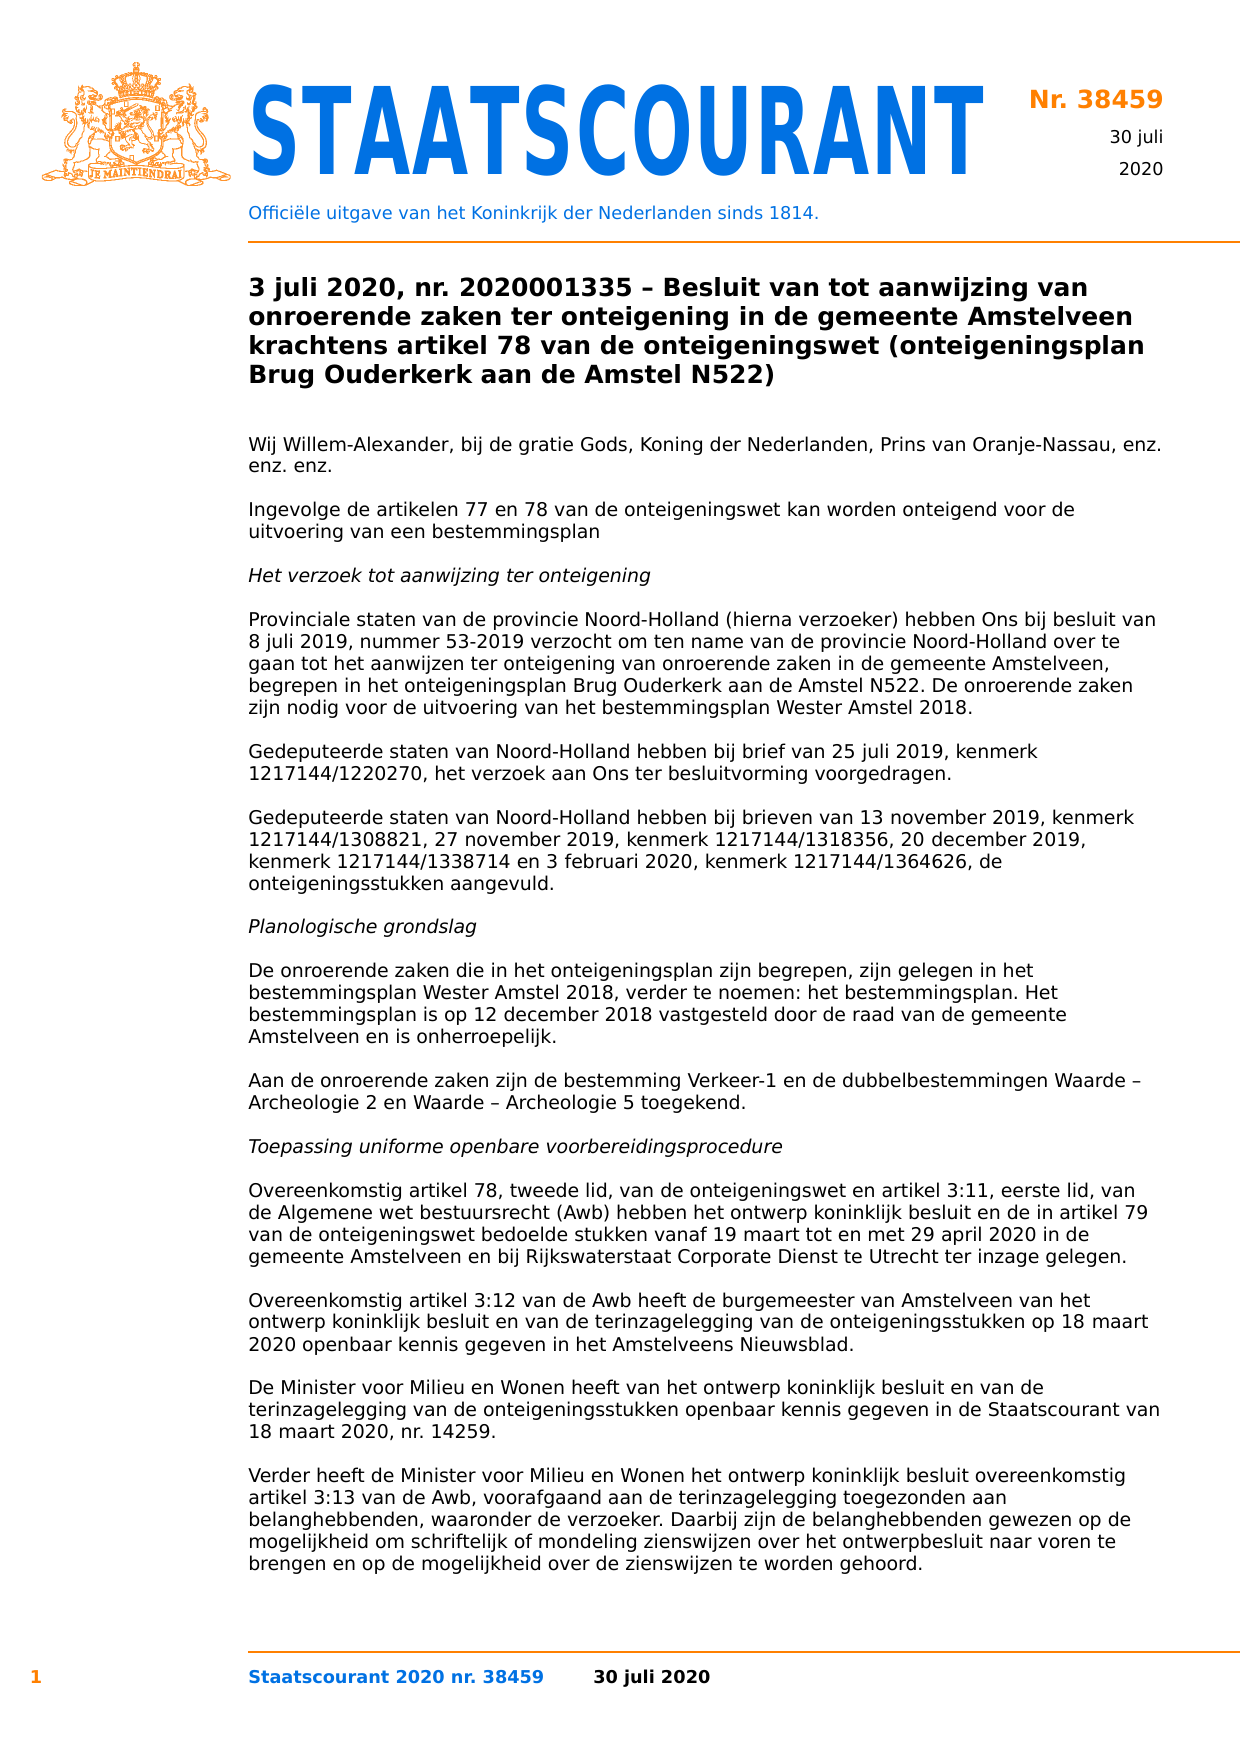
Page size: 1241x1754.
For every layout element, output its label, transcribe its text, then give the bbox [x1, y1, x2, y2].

picture [41, 62, 231, 186]
text De Minister voor Milieu en Wonen heeft van het ontwerp koninklijk besluit en van de terinzagelegging van de onteigeningsstukken openbaar kennis gegeven in de Staatscourant van 18 maart 2020, nr. 14259. [248, 1377, 1163, 1443]
text Wij Willem-Alexander, bij de gratie Gods, Koning der Nederlanden, Prins van Oranje-Nassau, enz. enz. enz. [248, 433, 1163, 477]
text Provinciale staten van de provincie Noord-Holland (hierna verzoeker) hebben Ons bij besluit van 8 juli 2019, nummer 53-2019 verzocht om ten name van de provincie Noord-Holland over te gaan tot het aanwijzen ter onteigening van onroerende zaken in de gemeente Amstelveen, begrepen in het onteigeningsplan Brug Ouderkerk aan de Amstel N522. De onroerende zaken zijn nodig voor de uitvoering van het bestemmingsplan Wester Amstel 2018. [248, 609, 1163, 719]
text Gedeputeerde staten van Noord-Holland hebben bij brieven van 13 november 2019, kenmerk 1217144/1308821, 27 november 2019, kenmerk 1217144/1318356, 20 december 2019, kenmerk 1217144/1338714 en 3 februari 2020, kenmerk 1217144/1364626, de onteigeningsstukken aangevuld. [248, 807, 1163, 894]
text Aan de onroerende zaken zijn de bestemming Verkeer-1 en de dubbelbestemmingen Waarde – Archeologie 2 en Waarde – Archeologie 5 toegekend. [248, 1070, 1163, 1114]
table_cell 2020 [998, 153, 1240, 203]
text Overeenkomstig artikel 3:12 van de Awb heeft de burgemeester van Amstelveen van het ontwerp koninklijk besluit en van de terinzagelegging van de onteigeningsstukken op 18 maart 2020 openbaar kennis gegeven in het Amstelveens Nieuwsblad. [248, 1289, 1163, 1355]
text De onroerende zaken die in het onteigeningsplan zijn begrepen, zijn gelegen in het bestemmingsplan Wester Amstel 2018, verder te noemen: het bestemmingsplan. Het bestemmingsplan is op 12 december 2018 vastgesteld door de raad van de gemeente Amstelveen en is onherroepelijk. [248, 960, 1163, 1048]
text Verder heeft de Minister voor Milieu en Wonen het ontwerp koninklijk besluit overeenkomstig artikel 3:13 van de Awb, voorafgaand aan de terinzagelegging toegezonden aan belanghebbenden, waaronder de verzoeker. Daarbij zijn de belanghebbenden gewezen op de mogelijkheid om schriftelijk of mondeling zienswijzen over het ontwerpbesluit naar voren te brengen en op de mogelijkheid over de zienswijzen te worden gehoord. [248, 1465, 1163, 1575]
table_cell Officiële uitgave van het Koninkrijk der Nederlanden sinds 1814. [248, 203, 1240, 241]
text Gedeputeerde staten van Noord-Holland hebben bij brief van 25 juli 2019, kenmerk 1217144/1220270, het verzoek aan Ons ter besluitvorming voorgedragen. [248, 741, 1163, 785]
table_header [25, 62, 248, 241]
subtitle Het verzoek tot aanwijzing ter onteigening [248, 565, 1163, 587]
table_header Nr. 38459 [998, 62, 1240, 121]
subtitle 3 juli 2020, nr. 2020001335 – Besluit van tot aanwijzing van onroerende zaken ter onteigening in de gemeente Amstelveen krachtens artikel 78 van de onteigeningswet (onteigeningsplan Brug Ouderkerk aan de Amstel N522) [248, 273, 1163, 390]
text Overeenkomstig artikel 78, tweede lid, van de onteigeningswet en artikel 3:11, eerste lid, van de Algemene wet bestuursrecht (Awb) hebben het ontwerp koninklijk besluit en de in artikel 79 van de onteigeningswet bedoelde stukken vanaf 19 maart tot en met 29 april 2020 in de gemeente Amstelveen en bij Rijkswaterstaat Corporate Dienst te Utrecht ter inzage gelegen. [248, 1180, 1163, 1268]
subtitle Toepassing uniforme openbare voorbereidingsprocedure [248, 1136, 1163, 1158]
table_header STAATSCOURANT [248, 62, 998, 203]
text Ingevolge de artikelen 77 en 78 van de onteigeningswet kan worden onteigend voor de uitvoering van een bestemmingsplan [248, 499, 1163, 543]
table_cell 30 juli [998, 121, 1240, 153]
subtitle Planologische grondslag [248, 916, 1163, 938]
